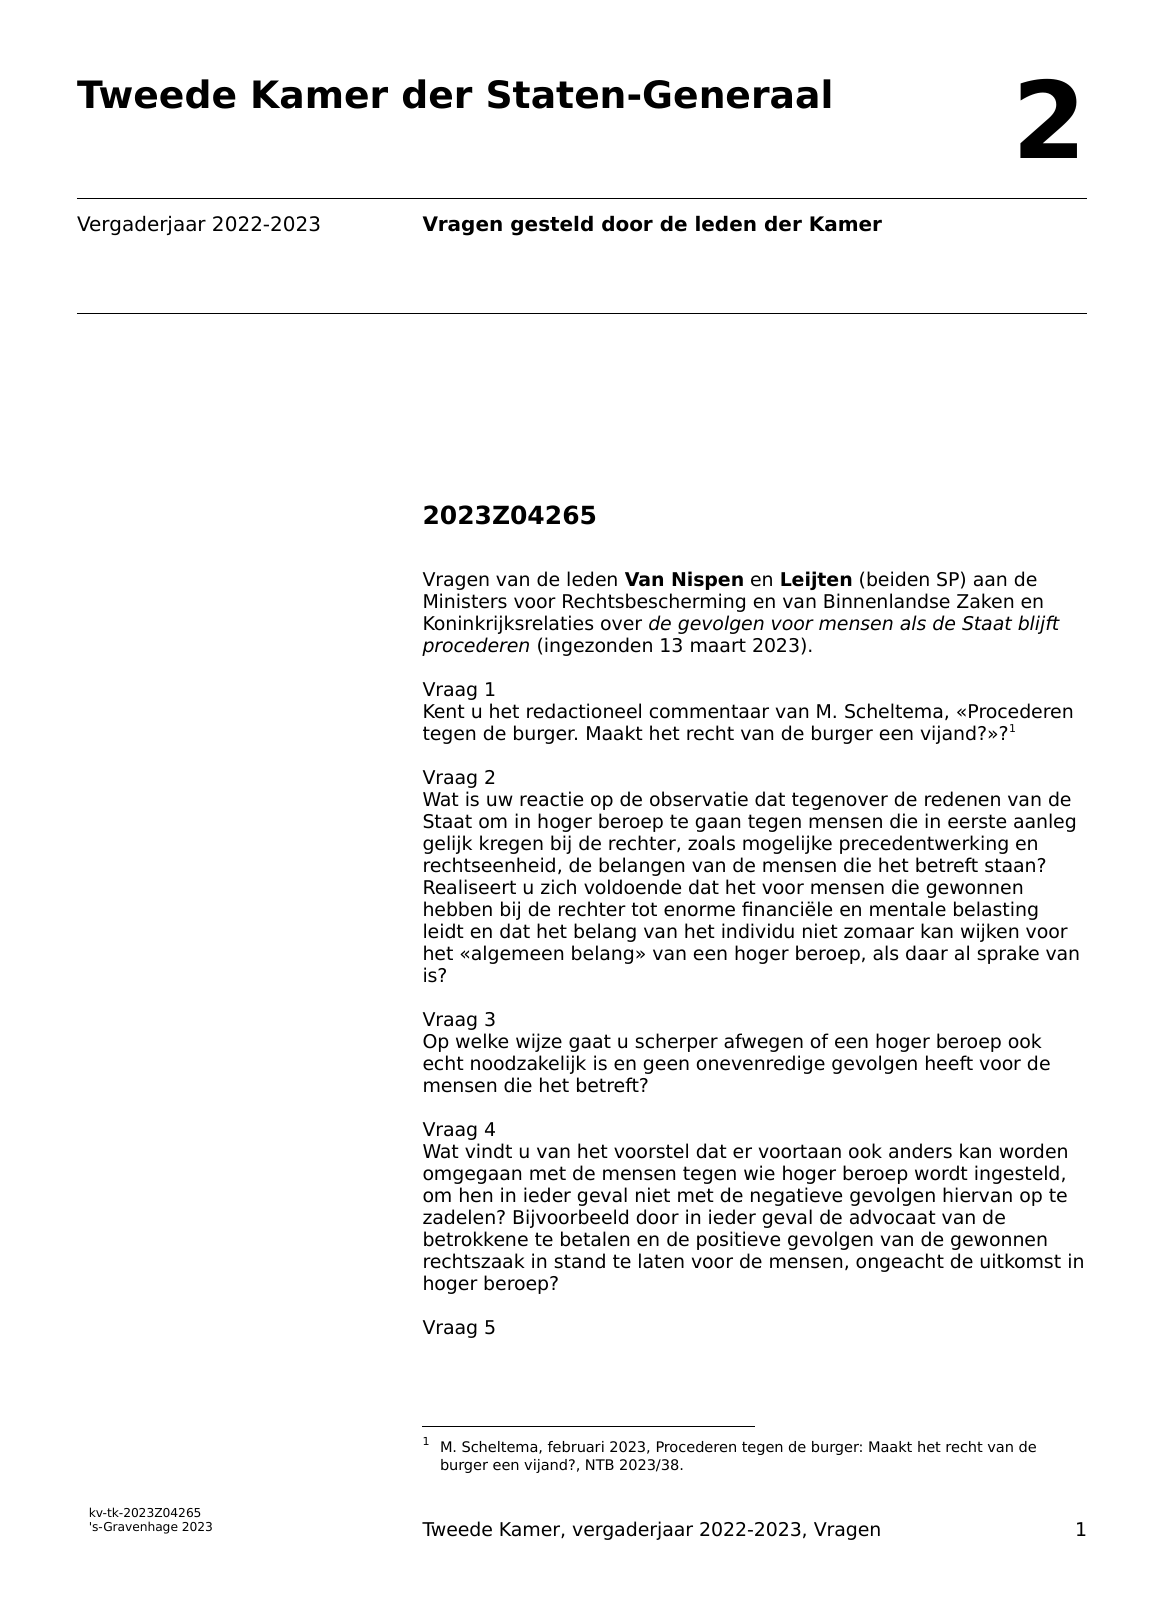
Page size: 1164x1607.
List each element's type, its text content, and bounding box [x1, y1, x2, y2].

text M. Scheltema, februari 2023, Procederen tegen de burger: Maakt het recht van de burger een vijand?, NTB 2023/38. [422, 1435, 1087, 1474]
text Vraag 3 [422, 1009, 1087, 1031]
text Op welke wijze gaat u scherper afwegen of een hoger beroep ook echt noodzakelijk is en geen onevenredige gevolgen heeft voor de mensen die het betreft? [422, 1031, 1087, 1097]
text Vraag 4 [422, 1119, 1087, 1141]
text Kent u het redactioneel commentaar van M. Scheltema, «Procederen tegen de burger. Maakt het recht van de burger een vijand?»? [422, 701, 1087, 745]
text Vraag 1 [422, 679, 1087, 701]
table_cell Vragen gesteld door de leden der Kamer [422, 199, 1087, 313]
text Wat is uw reactie op de observatie dat tegenover de redenen van de Staat om in hoger beroep te gaan tegen mensen die in eerste aanleg gelijk kregen bij de rechter, zoals mogelijke precedentwerking en rechtseenheid, de belangen van de mensen die het betreft staan? Realiseert u zich voldoende dat het voor mensen die gewonnen hebben bij de rechter tot enorme financiële en mentale belasting leidt en dat het belang van het individu niet zomaar kan wijken voor het «algemeen belang» van een hoger beroep, als daar al sprake van is? [422, 789, 1087, 987]
table_cell Vergaderjaar 2022-2023 [77, 199, 422, 313]
text kv-tk-2023Z04265 [88, 1506, 323, 1520]
table_header 2 [886, 59, 1087, 198]
text Vraag 5 [422, 1317, 1087, 1339]
text Wat vindt u van het voorstel dat er voortaan ook anders kan worden omgegaan met de mensen tegen wie hoger beroep wordt ingesteld, om hen in ieder geval niet met de negatieve gevolgen hiervan op te zadelen? Bijvoorbeeld door in ieder geval de advocaat van de betrokkene te betalen en de positieve gevolgen van de gewonnen rechtszaak in stand te laten voor de mensen, ongeacht de uitkomst in hoger beroep? [422, 1141, 1087, 1295]
table_header Tweede Kamer der Staten-Generaal [77, 59, 886, 198]
text 2023Z04265 [422, 501, 1087, 531]
text Vragen van de leden Van Nispen en Leijten (beiden SP) aan de Ministers voor Rechtsbescherming en van Binnenlandse Zaken en Koninkrijksrelaties over de gevolgen voor mensen als de Staat blijft procederen (ingezonden 13 maart 2023). [422, 569, 1087, 657]
text Vraag 2 [422, 767, 1087, 789]
text 's-Gravenhage 2023 [88, 1520, 323, 1534]
